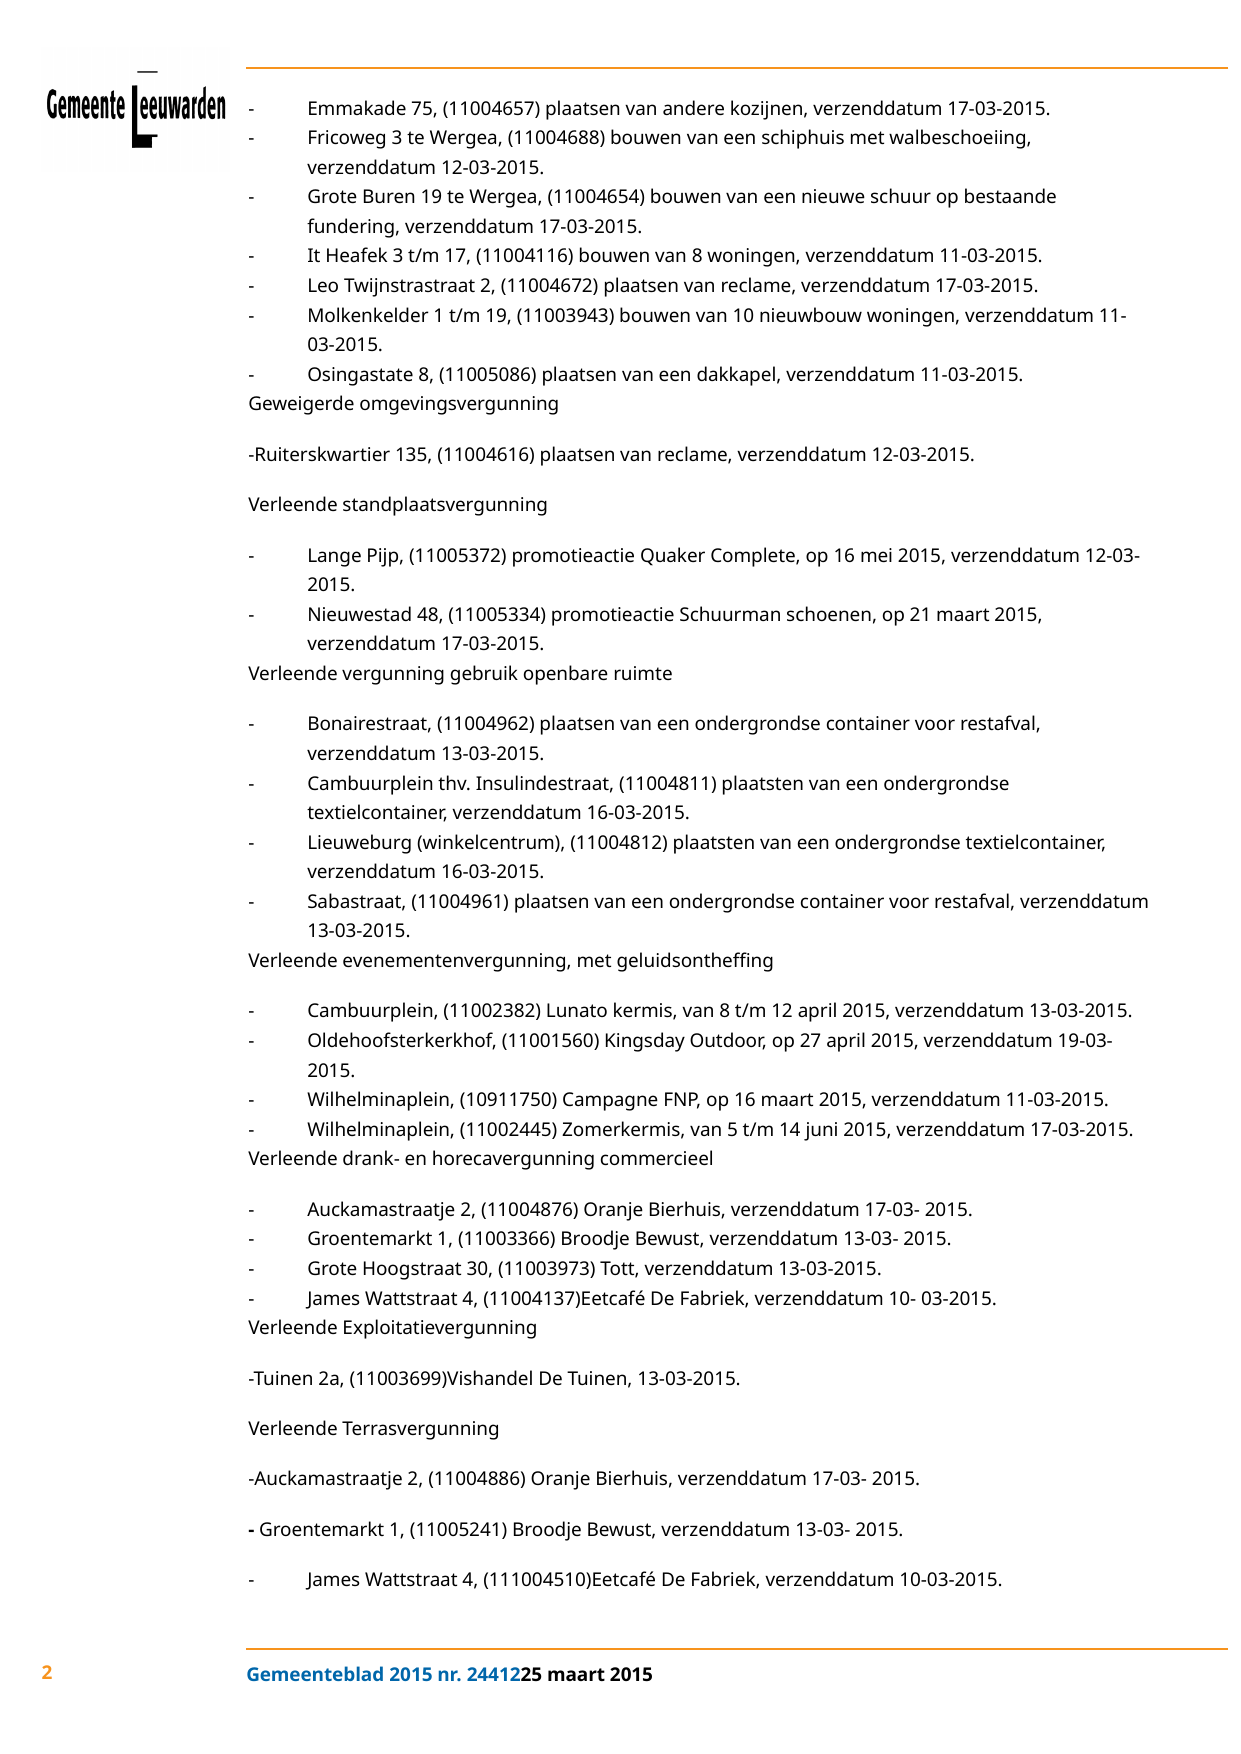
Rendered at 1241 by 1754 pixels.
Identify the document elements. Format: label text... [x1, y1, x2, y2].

picture [41, 47, 231, 172]
list Auckamastraatje 2, (11004876) Oranje Bierhuis, verzenddatum 17-03- 2015. [248, 1196, 1152, 1222]
text Verleende vergunning gebruik openbare ruimte [248, 660, 1152, 686]
text -Tuinen 2a, (11003699)Vishandel De Tuinen, 13-03-2015. [248, 1365, 1152, 1391]
list Fricoweg 3 te Wergea, (11004688) bouwen van een schiphuis met walbeschoeiing, verzenddatum 12-03-2015. [248, 124, 1152, 180]
text -Auckamastraatje 2, (11004886) Oranje Bierhuis, verzenddatum 17-03- 2015. [248, 1466, 1152, 1491]
list Leo Twijnstrastraat 2, (11004672) plaatsen van reclame, verzenddatum 17-03-2015. [248, 272, 1152, 298]
list It Heafek 3 t/m 17, (11004116) bouwen van 8 woningen, verzenddatum 11-03-2015. [248, 243, 1152, 268]
text Verleende drank- en horecavergunning commercieel [248, 1146, 1152, 1171]
list James Wattstraat 4, (111004510)Eetcafé De Fabriek, verzenddatum 10-03-2015. [248, 1566, 1152, 1592]
list Cambuurplein, (11002382) Lunato kermis, van 8 t/m 12 april 2015, verzenddatum 13-03-2015. [248, 998, 1152, 1023]
list Cambuurplein thv. Insulindestraat, (11004811) plaatsten van een ondergrondse textielcontainer, verzenddatum 16-03-2015. [248, 770, 1152, 825]
list Osingastate 8, (11005086) plaatsen van een dakkapel, verzenddatum 11-03-2015. [248, 361, 1152, 387]
list Grote Buren 19 te Wergea, (11004654) bouwen van een nieuwe schuur op bestaande fundering, verzenddatum 17-03-2015. [248, 183, 1152, 239]
list Molkenkelder 1 t/m 19, (11003943) bouwen van 10 nieuwbouw woningen, verzenddatum 11-03-2015. [248, 302, 1152, 357]
list Groentemarkt 1, (11003366) Broodje Bewust, verzenddatum 13-03- 2015. [248, 1226, 1152, 1251]
text Verleende standplaatsvergunning [248, 491, 1152, 517]
text -Ruiterskwartier 135, (11004616) plaatsen van reclame, verzenddatum 12-03-2015. [248, 441, 1152, 467]
list Wilhelminaplein, (11002445) Zomerkermis, van 5 t/m 14 juni 2015, verzenddatum 17-03-2015. [248, 1116, 1152, 1142]
text Verleende evenementenvergunning, met geluidsontheffing [248, 947, 1152, 973]
list James Wattstraat 4, (11004137)Eetcafé De Fabriek, verzenddatum 10- 03-2015. [248, 1285, 1152, 1311]
list Oldehoofsterkerkhof, (11001560) Kingsday Outdoor, op 27 april 2015, verzenddatum 19-03-2015. [248, 1027, 1152, 1083]
text Verleende Terrasvergunning [248, 1415, 1152, 1441]
list Sabastraat, (11004961) plaatsen van een ondergrondse container voor restafval, verzenddatum 13-03-2015. [248, 888, 1152, 943]
list Wilhelminaplein, (10911750) Campagne FNP, op 16 maart 2015, verzenddatum 11-03-2015. [248, 1086, 1152, 1112]
list Emmakade 75, (11004657) plaatsen van andere kozijnen, verzenddatum 17-03-2015. [248, 95, 1152, 121]
list Lange Pijp, (11005372) promotieactie Quaker Complete, op 16 mei 2015, verzenddatum 12-03-2015. [248, 542, 1152, 597]
text Geweigerde omgevingsvergunning [248, 391, 1152, 416]
list Bonairestraat, (11004962) plaatsen van een ondergrondse container voor restafval, verzenddatum 13-03-2015. [248, 711, 1152, 766]
text - Groentemarkt 1, (11005241) Broodje Bewust, verzenddatum 13-03- 2015. [248, 1516, 1152, 1542]
list Lieuweburg (winkelcentrum), (11004812) plaatsten van een ondergrondse textielcontainer, verzenddatum 16-03-2015. [248, 829, 1152, 884]
list Nieuwestad 48, (11005334) promotieactie Schuurman schoenen, op 21 maart 2015, verzenddatum 17-03-2015. [248, 601, 1152, 656]
list Grote Hoogstraat 30, (11003973) Tott, verzenddatum 13-03-2015. [248, 1255, 1152, 1281]
text Verleende Exploitatievergunning [248, 1314, 1152, 1340]
